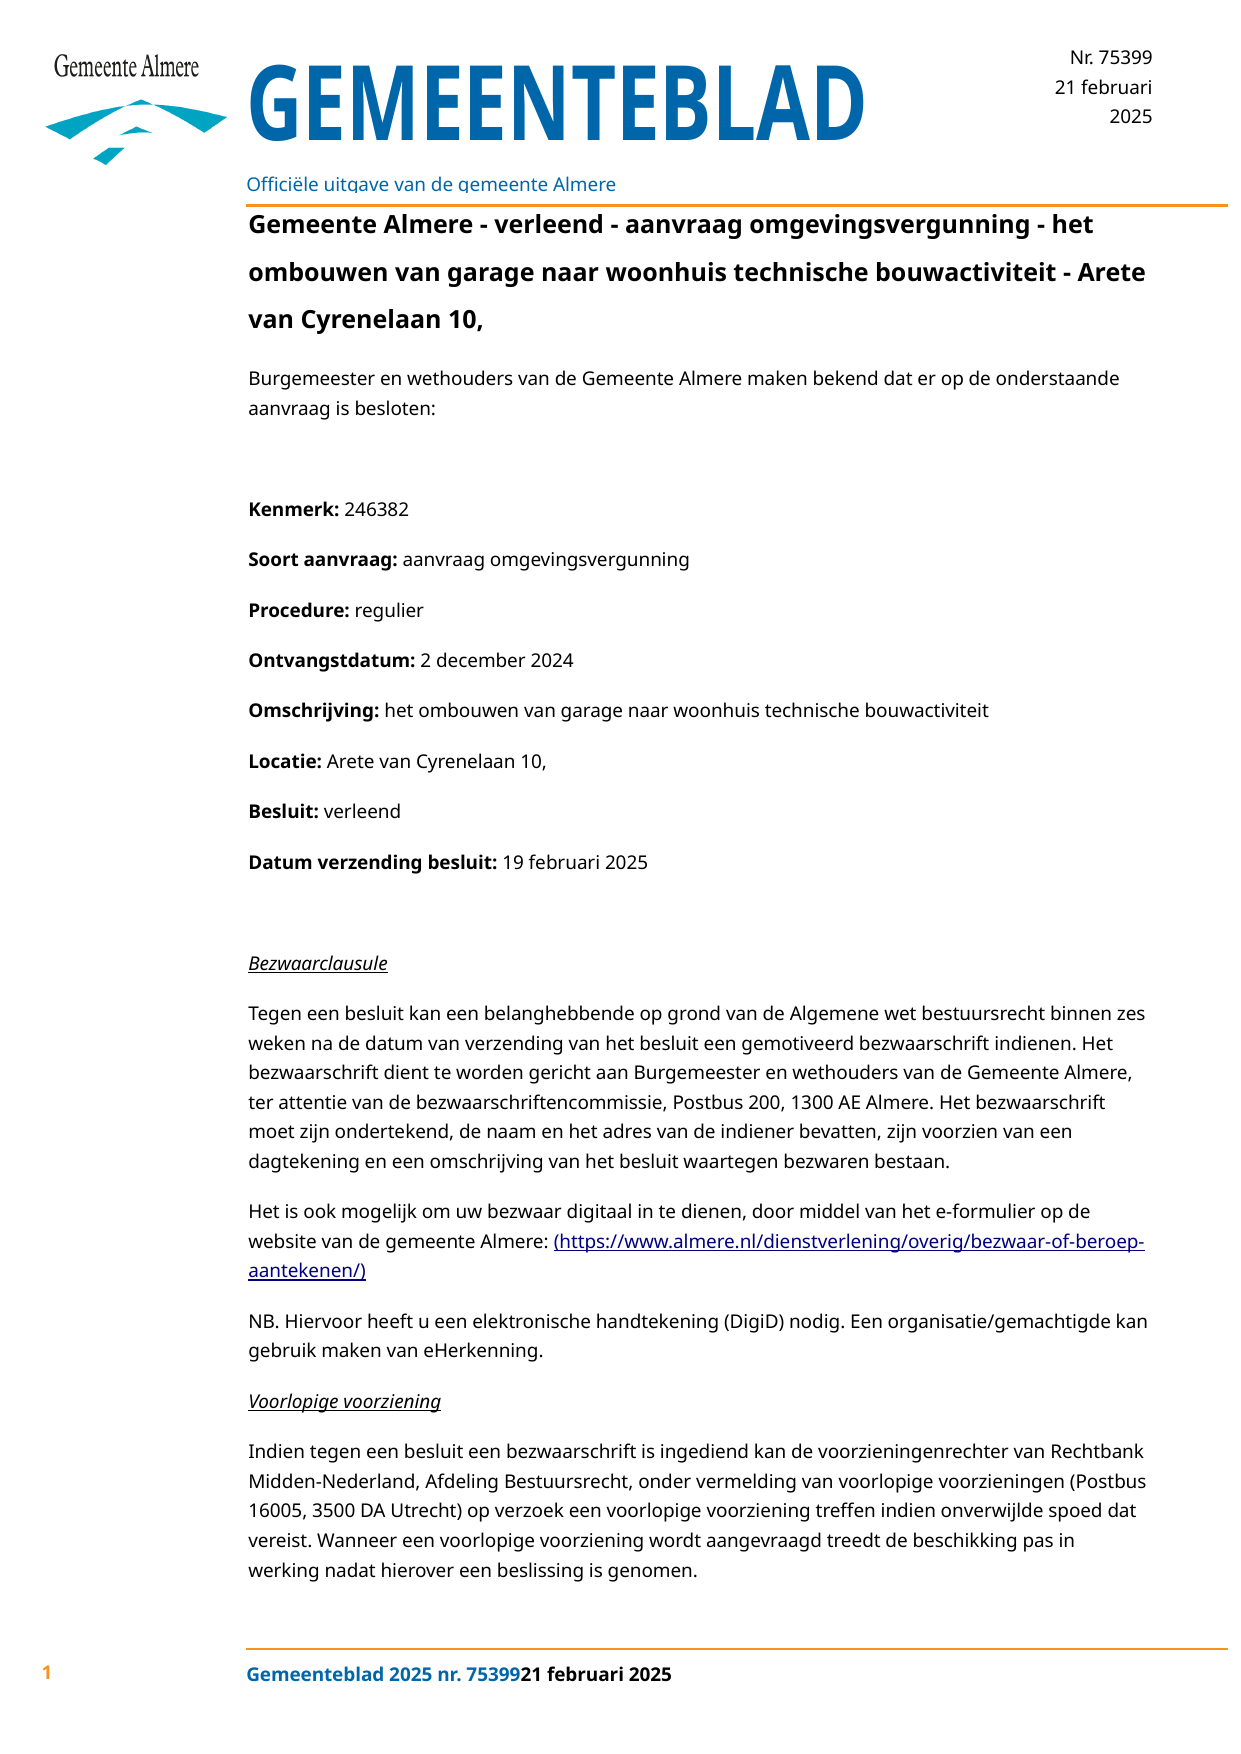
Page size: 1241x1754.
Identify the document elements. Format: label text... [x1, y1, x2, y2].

text Bezwaarclausule [248, 950, 1152, 975]
text Het is ook mogelijk om uw bezwaar digitaal in te dienen, door middel van het e-formulier op de website van de gemeente Almere: (https://www.almere.nl/dienstverlening/overig/bezwaar-of-beroep-aantekenen/) [248, 1198, 1152, 1283]
text Gemeente Almere - verleend - aanvraag omgevingsvergunning - het ombouwen van garage naar woonhuis technische bouwactiviteit - Arete van Cyrenelaan 10, [248, 207, 1152, 336]
text NB. Hiervoor heeft u een elektronische handtekening (DigiD) nodig. Een organisatie/gemachtigde kan gebruik maken van eHerkenning. [248, 1308, 1152, 1363]
text Omschrijving: het ombouwen van garage naar woonhuis technische bouwactiviteit [248, 698, 1152, 723]
text Besluit: verleend [248, 798, 1152, 824]
text Soort aanvraag: aanvraag omgevingsvergunning [248, 546, 1152, 572]
picture [41, 47, 231, 172]
text Burgemeester en wethouders van de Gemeente Almere maken bekend dat er op de onderstaande aanvraag is besloten: [248, 366, 1152, 421]
text Datum verzending besluit: 19 februari 2025 [248, 849, 1152, 874]
text Indien tegen een besluit een bezwaarschrift is ingediend kan de voorzieningenrechter van Rechtbank Midden-Nederland, Afdeling Bestuursrecht, onder vermelding van voorlopige voorzieningen (Postbus 16005, 3500 DA Utrecht) op verzoek een voorlopige voorziening treffen indien onverwijlde spoed dat vereist. Wanneer een voorlopige voorziening wordt aangevraagd treedt de beschikking pas in werking nadat hierover een beslissing is genomen. [248, 1438, 1152, 1582]
text Kenmerk: 246382 [248, 496, 1152, 522]
text Procedure: regulier [248, 597, 1152, 622]
text Tegen een besluit kan een belanghebbende op grond van de Algemene wet bestuursrecht binnen zes weken na de datum van verzending van het besluit een gemotiveerd bezwaarschrift indienen. Het bezwaarschrift dient te worden gericht aan Burgemeester en wethouders van de Gemeente Almere, ter attentie van de bezwaarschriftencommissie, Postbus 200, 1300 AE Almere. Het bezwaarschrift moet zijn ondertekend, de naam en het adres van de indiener bevatten, zijn voorzien van een dagtekening en een omschrijving van het besluit waartegen bezwaren bestaan. [248, 1000, 1152, 1174]
text Voorlopige voorziening [248, 1388, 1152, 1414]
text Ontvangstdatum: 2 december 2024 [248, 647, 1152, 673]
text Locatie: Arete van Cyrenelaan 10, [248, 748, 1152, 774]
